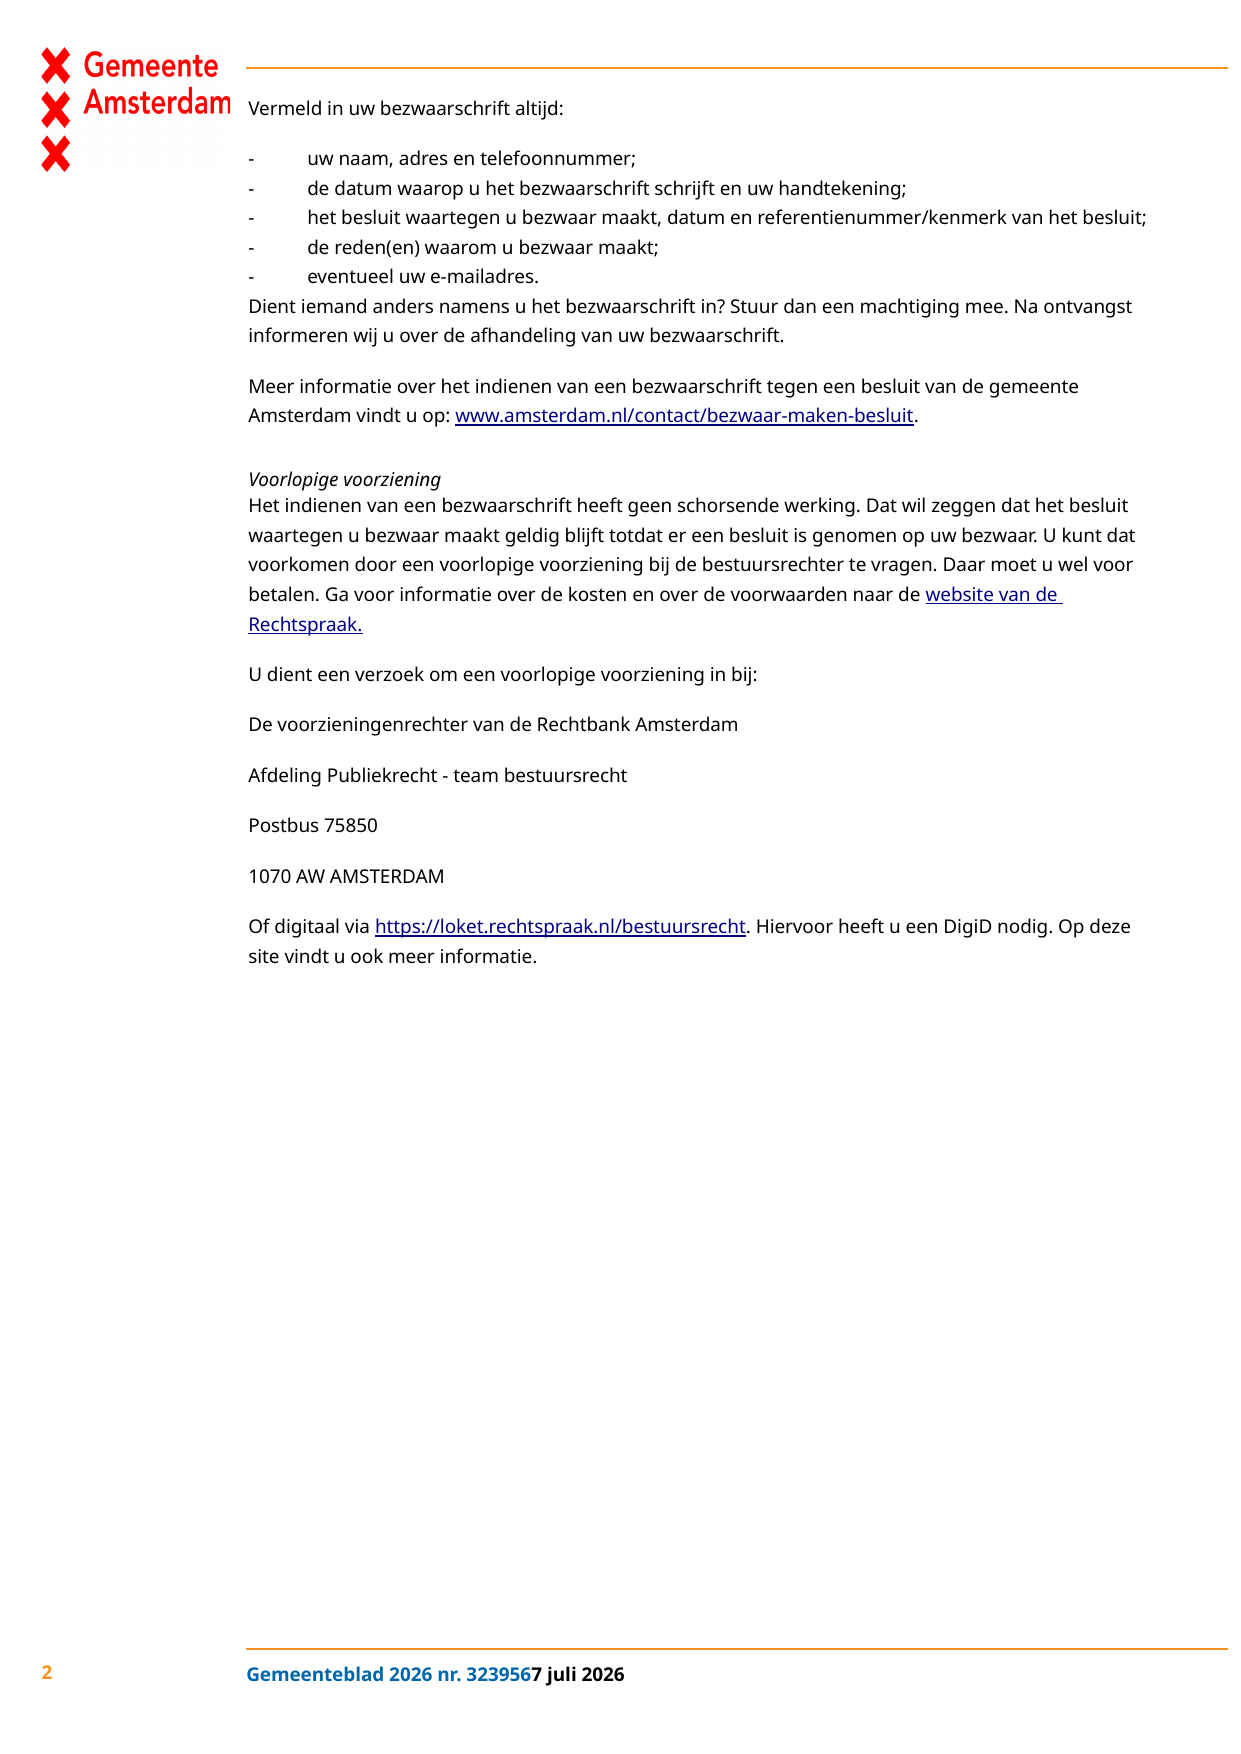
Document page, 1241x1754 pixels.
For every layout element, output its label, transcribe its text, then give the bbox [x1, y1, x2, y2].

text 1070 AW AMSTERDAM [248, 863, 1152, 888]
text Meer informatie over het indienen van een bezwaarschrift tegen een besluit van de gemeente Amsterdam vindt u op: www.amsterdam.nl/contact/bezwaar-maken-besluit. [248, 373, 1152, 428]
text Vermeld in uw bezwaarschrift altijd: [248, 95, 1152, 121]
list uw naam, adres en telefoonnummer; [248, 145, 1152, 171]
text De voorzieningenrechter van de Rechtbank Amsterdam [248, 712, 1152, 737]
text U dient een verzoek om een voorlopige voorziening in bij: [248, 661, 1152, 687]
picture [41, 47, 231, 172]
text Postbus 75850 [248, 812, 1152, 838]
text Het indienen van een bezwaarschrift heeft geen schorsende werking. Dat wil zeggen dat het besluit waartegen u bezwaar maakt geldig blijft totdat er een besluit is genomen op uw bezwaar. U kunt dat voorkomen door een voorlopige voorziening bij de bestuursrechter te vragen. Daar moet u wel voor betalen. Ga voor informatie over de kosten en over de voorwaarden naar de website van de Rechtspraak. [248, 492, 1152, 636]
list eventueel uw e-mailadres. [248, 263, 1152, 289]
list het besluit waartegen u bezwaar maakt, datum en referentienummer/kenmerk van het besluit; [248, 204, 1152, 230]
list de datum waarop u het bezwaarschrift schrijft en uw handtekening; [248, 175, 1152, 201]
text Voorlopige voorziening [248, 467, 1152, 492]
text Of digitaal via https://loket.rechtspraak.nl/bestuursrecht. Hiervoor heeft u een DigiD nodig. Op deze site vindt u ook meer informatie. [248, 913, 1152, 968]
text Afdeling Publiekrecht - team bestuursrecht [248, 762, 1152, 788]
list de reden(en) waarom u bezwaar maakt; [248, 234, 1152, 260]
text Dient iemand anders namens u het bezwaarschrift in? Stuur dan een machtiging mee. Na ontvangst informeren wij u over de afhandeling van uw bezwaarschrift. [248, 293, 1152, 348]
